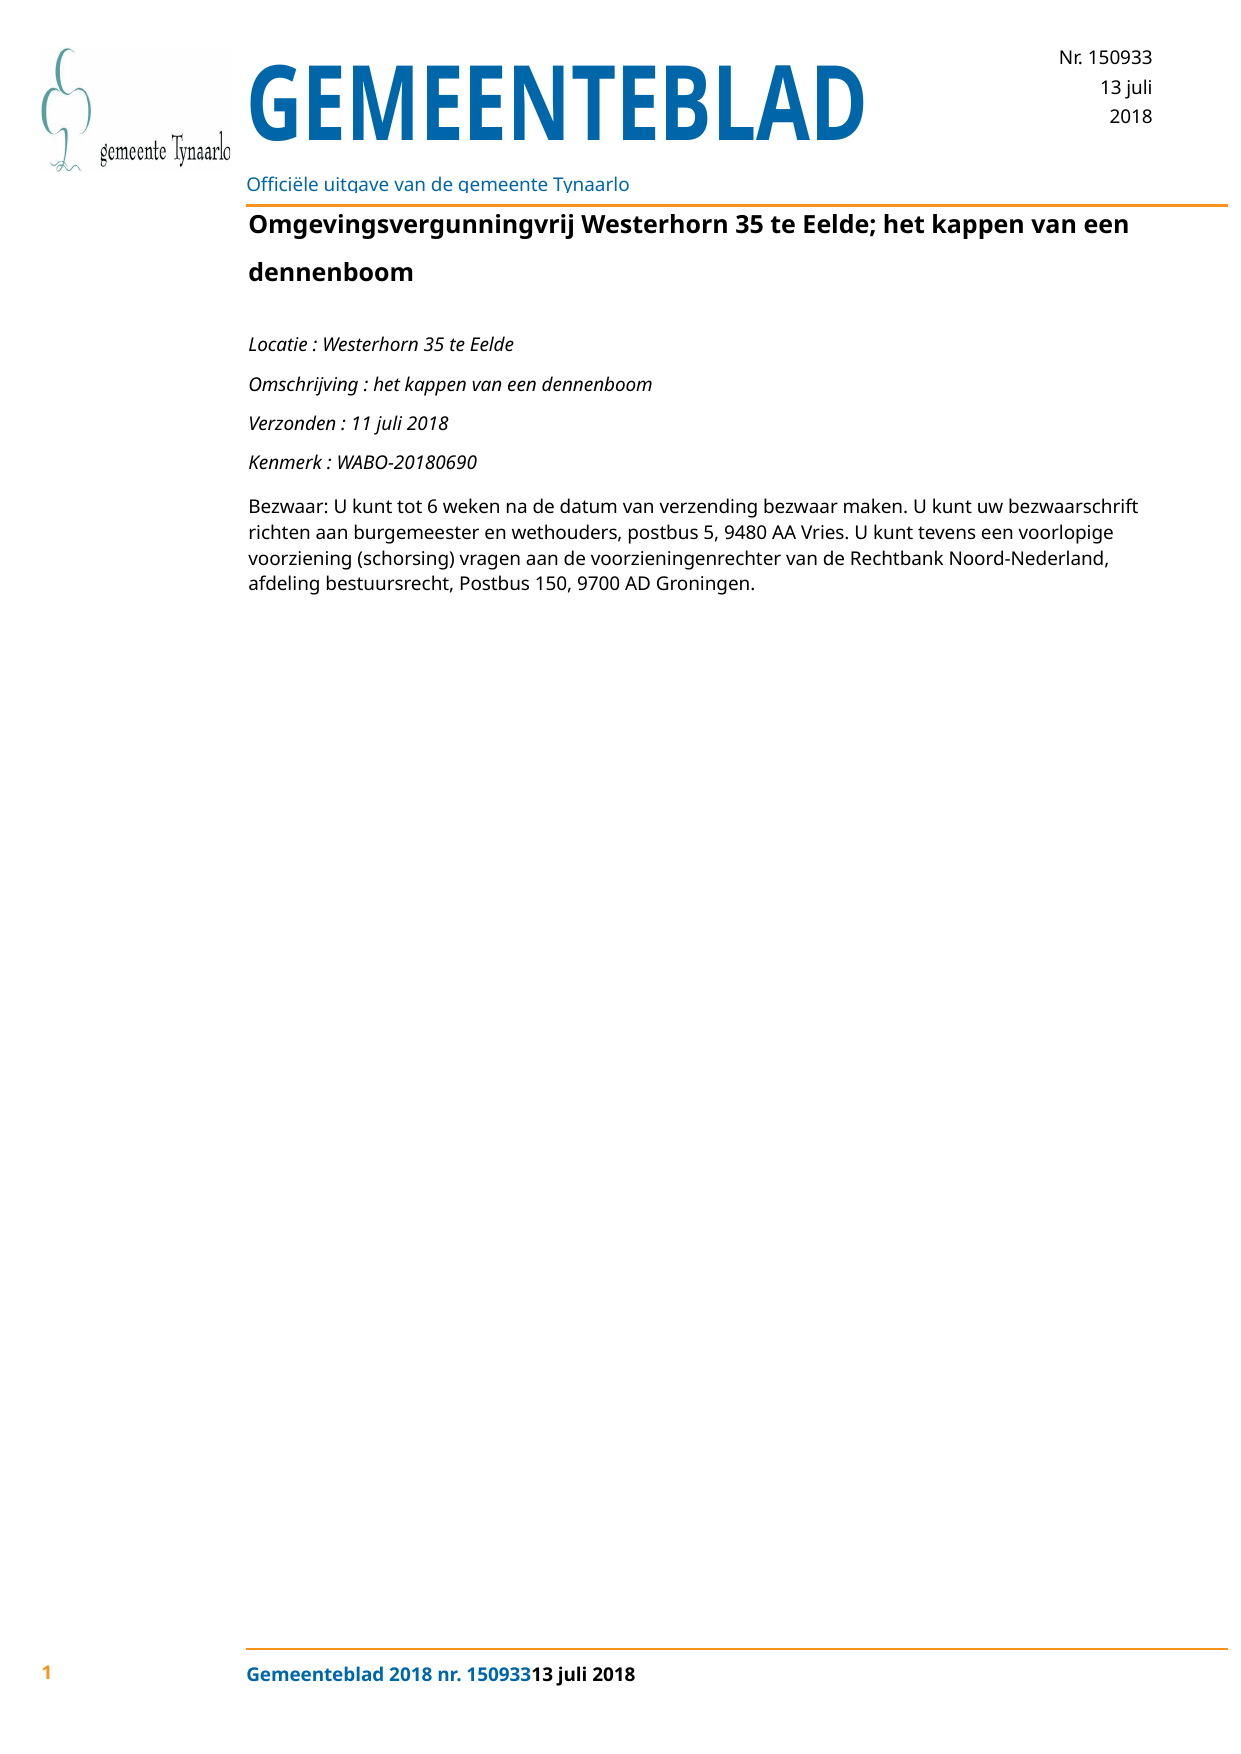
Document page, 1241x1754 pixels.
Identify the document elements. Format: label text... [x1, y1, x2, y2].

text Omschrijving : het kappen van een dennenboom [248, 371, 1152, 396]
text Omgevingsvergunningvrij Westerhorn 35 te Eelde; het kappen van een dennenboom [248, 207, 1152, 288]
picture [41, 47, 231, 172]
text Bezwaar: U kunt tot 6 weken na de datum van verzending bezwaar maken. U kunt uw bezwaarschrift richten aan burgemeester en wethouders, postbus 5, 9480 AA Vries. U kunt tevens een voorlopige voorziening (schorsing) vragen aan de voorzieningenrechter van de Rechtbank Noord-Nederland, afdeling bestuursrecht, Postbus 150, 9700 AD Groningen. [248, 493, 1152, 596]
text Locatie : Westerhorn 35 te Eelde [248, 331, 1152, 357]
text Verzonden : 11 juli 2018 [248, 410, 1152, 436]
text Kenmerk : WABO-20180690 [248, 449, 1152, 475]
